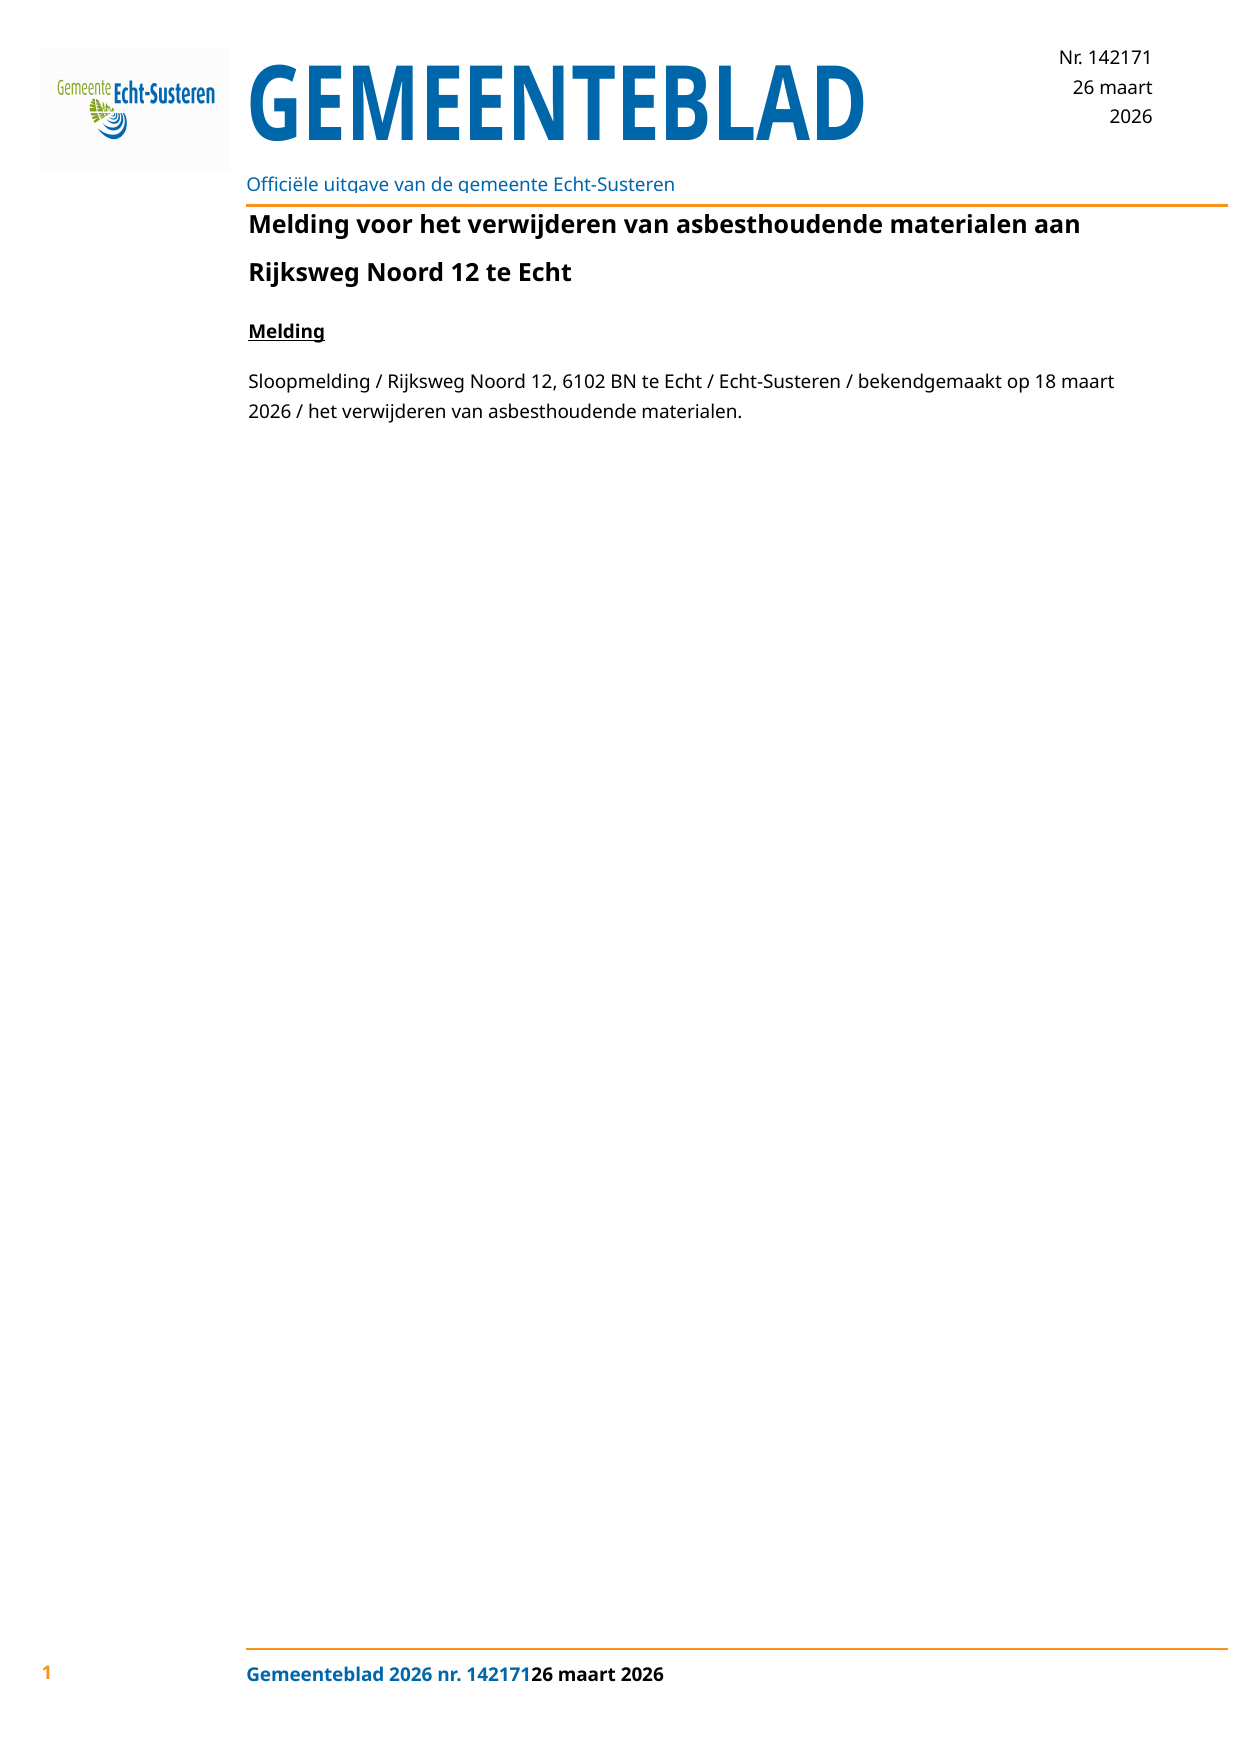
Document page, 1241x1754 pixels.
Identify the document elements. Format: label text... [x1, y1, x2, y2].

picture [41, 47, 231, 172]
text Melding voor het verwijderen van asbesthoudende materialen aan Rijksweg Noord 12 te Echt [248, 207, 1152, 288]
text Sloopmelding / Rijksweg Noord 12, 6102 BN te Echt / Echt-Susteren / bekendgemaakt op 18 maart 2026 / het verwijderen van asbesthoudende materialen. [248, 368, 1152, 424]
text Melding [248, 318, 1152, 344]
